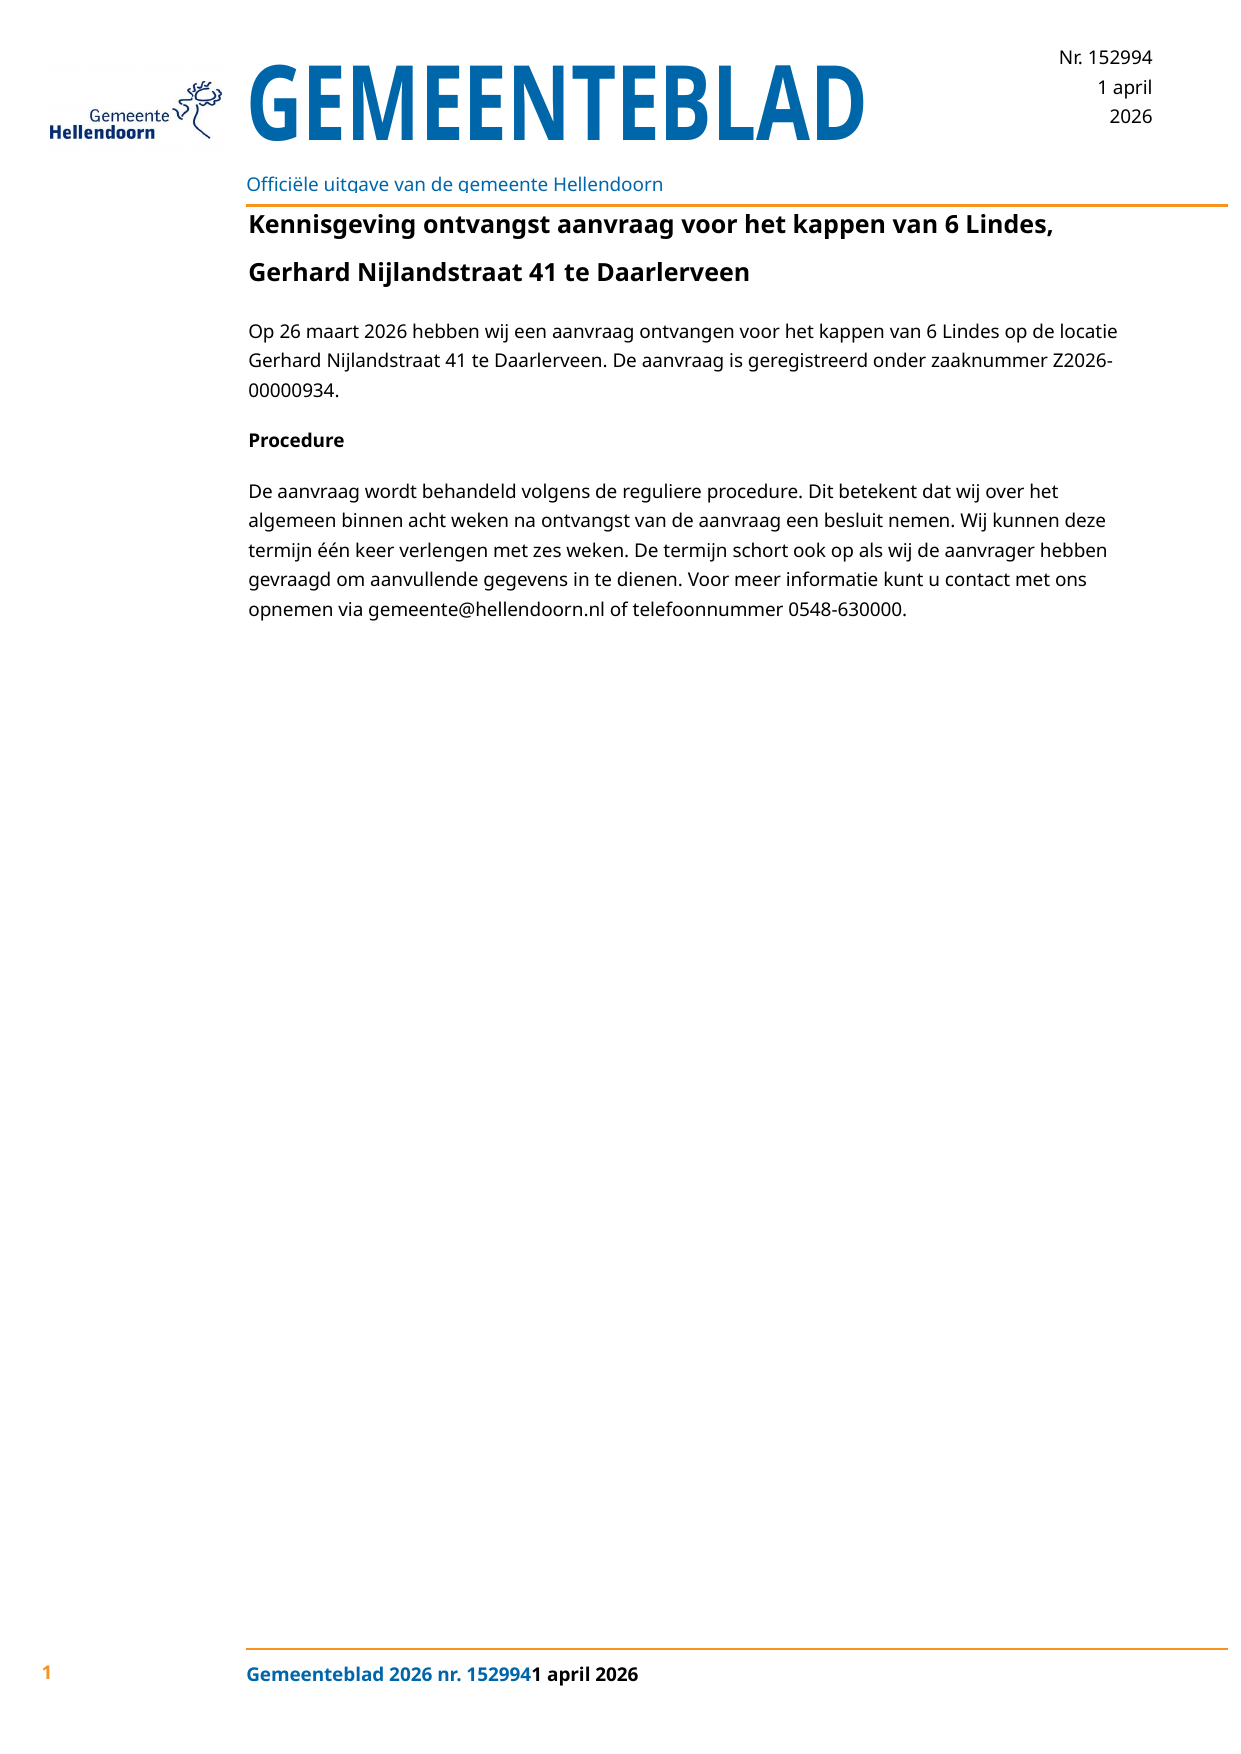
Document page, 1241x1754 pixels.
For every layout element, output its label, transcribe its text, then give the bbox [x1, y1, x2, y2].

text Kennisgeving ontvangst aanvraag voor het kappen van 6 Lindes, Gerhard Nijlandstraat 41 te Daarlerveen [248, 207, 1152, 288]
text Procedure [248, 427, 1152, 453]
text De aanvraag wordt behandeld volgens de reguliere procedure. Dit betekent dat wij over het algemeen binnen acht weken na ontvangst van de aanvraag een besluit nemen. Wij kunnen deze termijn één keer verlengen met zes weken. De termijn schort ook op als wij de aanvrager hebben gevraagd om aanvullende gegevens in te dienen. Voor meer informatie kunt u contact met ons opnemen via gemeente@hellendoorn.nl of telefoonnummer 0548-630000. [248, 478, 1152, 622]
text Op 26 maart 2026 hebben wij een aanvraag ontvangen voor het kappen van 6 Lindes op de locatie Gerhard Nijlandstraat 41 te Daarlerveen. De aanvraag is geregistreerd onder zaaknummer Z2026-00000934. [248, 318, 1152, 403]
picture [41, 47, 231, 172]
